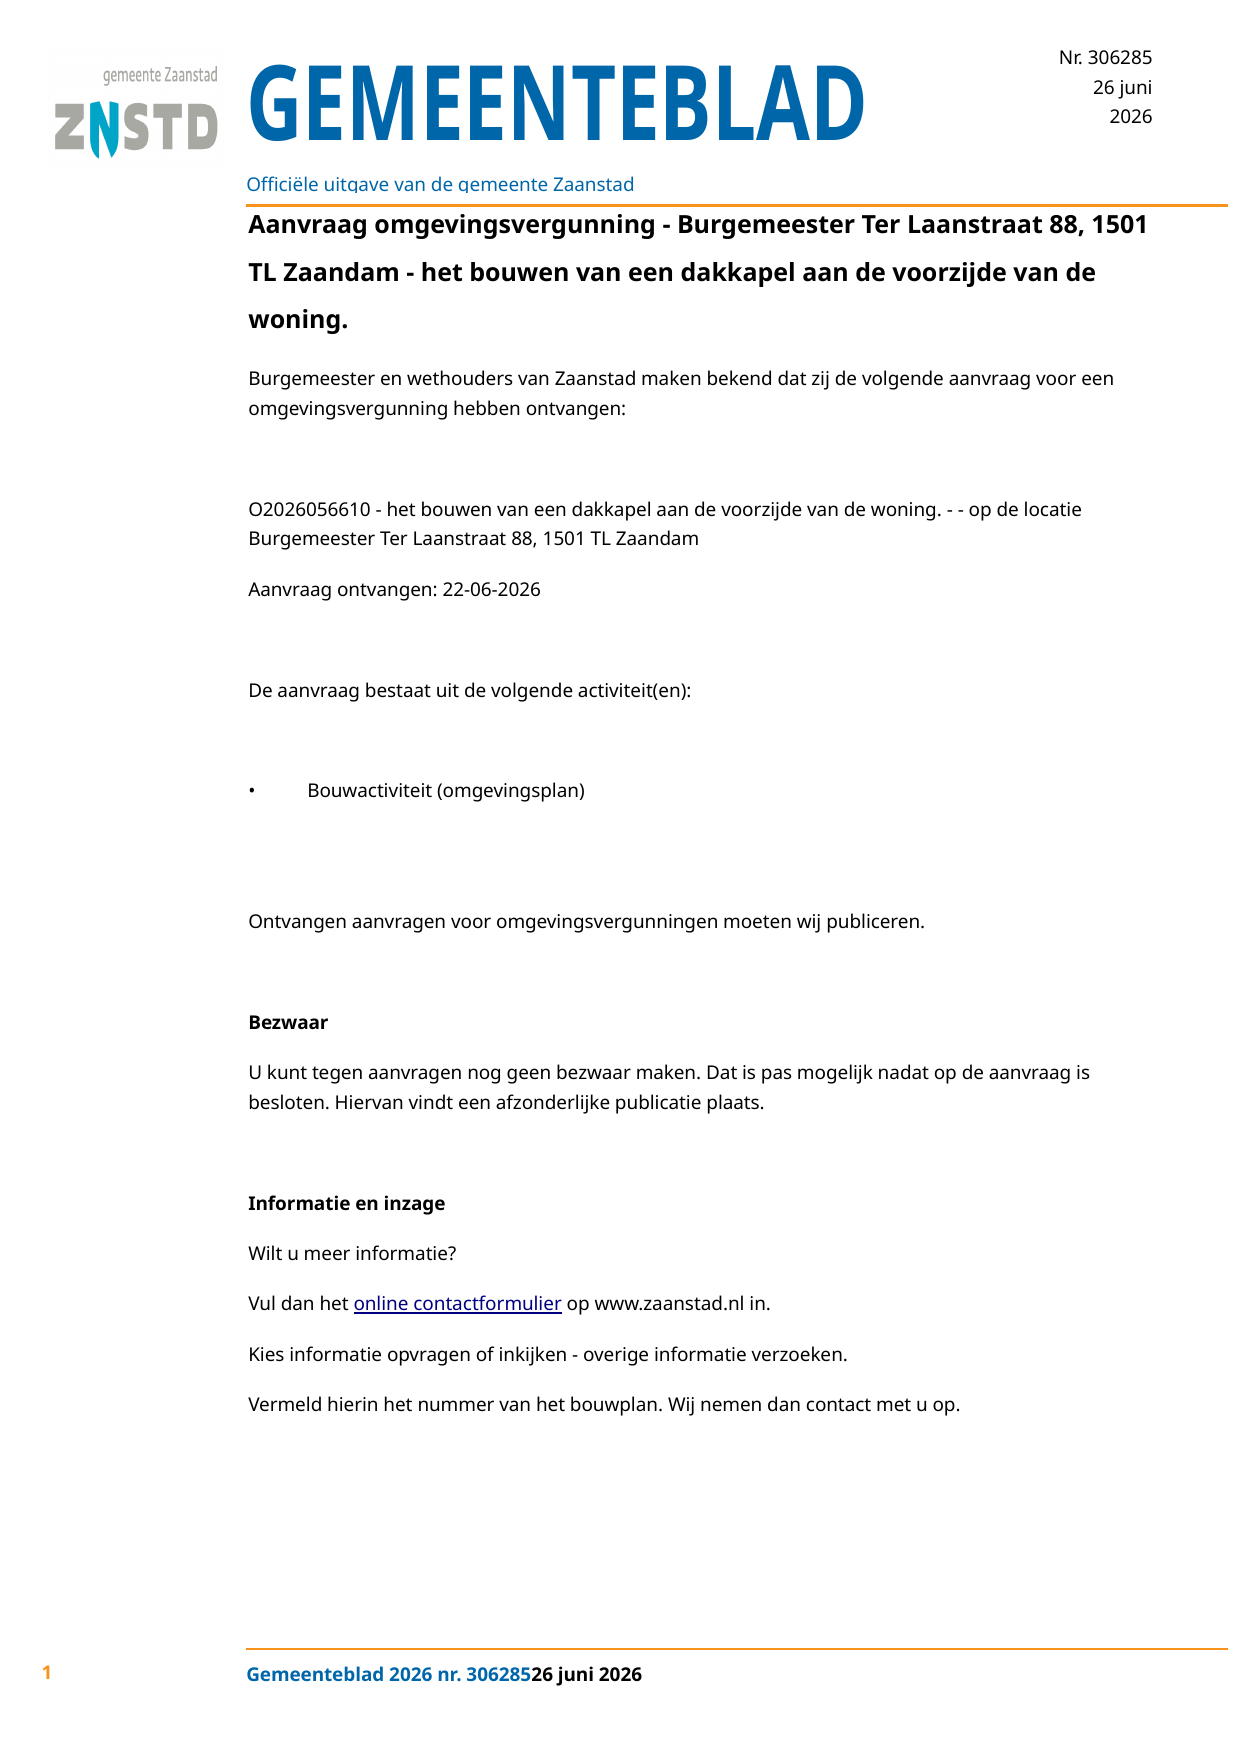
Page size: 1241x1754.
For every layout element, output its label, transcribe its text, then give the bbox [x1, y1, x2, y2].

text Aanvraag omgevingsvergunning - Burgemeester Ter Laanstraat 88, 1501 TL Zaandam - het bouwen van een dakkapel aan de voorzijde van de woning. [248, 207, 1152, 336]
text Vul dan het online contactformulier op www.zaanstad.nl in. [248, 1291, 1152, 1316]
text Aanvraag ontvangen: 22-06-2026 [248, 576, 1152, 602]
text Vermeld hierin het nummer van het bouwplan. Wij nemen dan contact met u op. [248, 1391, 1152, 1417]
text De aanvraag bestaat uit de volgende activiteit(en): [248, 677, 1152, 702]
text Kies informatie opvragen of inkijken - overige informatie verzoeken. [248, 1341, 1152, 1367]
text Bezwaar [248, 1009, 1152, 1034]
text Burgemeester en wethouders van Zaanstad maken bekend dat zij de volgende aanvraag voor een omgevingsvergunning hebben ontvangen: [248, 366, 1152, 421]
text U kunt tegen aanvragen nog geen bezwaar maken. Dat is pas mogelijk nadat op de aanvraag is besloten. Hiervan vindt een afzonderlijke publicatie plaats. [248, 1059, 1152, 1114]
list Bouwactiviteit (omgevingsplan) [248, 778, 1152, 803]
text Informatie en inzage [248, 1190, 1152, 1215]
text Wilt u meer informatie? [248, 1240, 1152, 1266]
text Ontvangen aanvragen voor omgevingsvergunningen moeten wij publiceren. [248, 908, 1152, 934]
text O2026056610 - het bouwen van een dakkapel aan de voorzijde van de woning. - - op de locatie Burgemeester Ter Laanstraat 88, 1501 TL Zaandam [248, 496, 1152, 551]
picture [41, 47, 231, 172]
